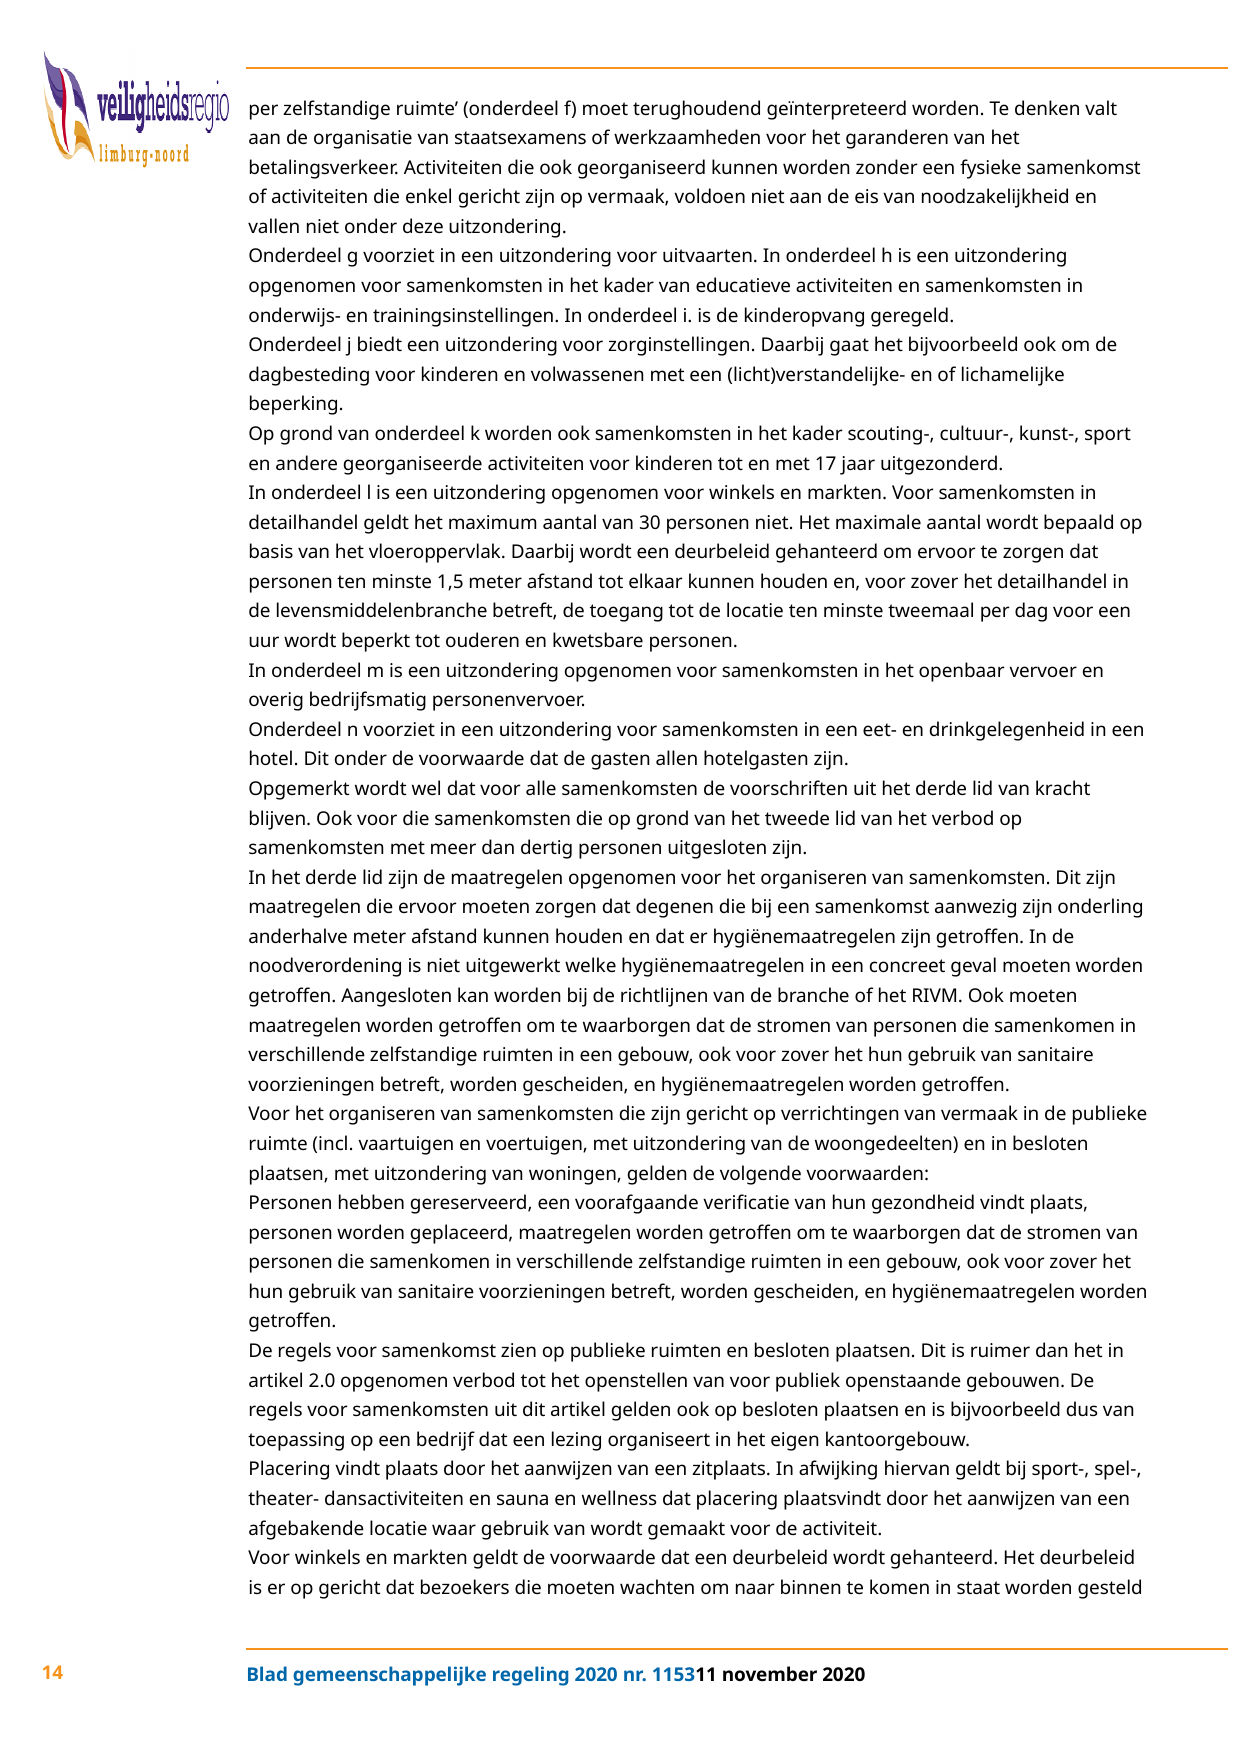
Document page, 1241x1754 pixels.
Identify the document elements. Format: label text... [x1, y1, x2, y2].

text In onderdeel m is een uitzondering opgenomen voor samenkomsten in het openbaar vervoer en overig bedrijfsmatig personenvervoer. [248, 657, 1152, 712]
text Placering vindt plaats door het aanwijzen van een zitplaats. In afwijking hiervan geldt bij sport-, spel-, theater- dansactiviteiten en sauna en wellness dat placering plaatsvindt door het aanwijzen van een afgebakende locatie waar gebruik van wordt gemaakt voor de activiteit. [248, 1456, 1152, 1541]
text Personen hebben gereserveerd, een voorafgaande verificatie van hun gezondheid vindt plaats, personen worden geplaceerd, maatregelen worden getroffen om te waarborgen dat de stromen van personen die samenkomen in verschillende zelfstandige ruimten in een gebouw, ook voor zover het hun gebruik van sanitaire voorzieningen betreft, worden gescheiden, en hygiënemaatregelen worden getroffen. [248, 1189, 1152, 1333]
text Opgemerkt wordt wel dat voor alle samenkomsten de voorschriften uit het derde lid van kracht blijven. Ook voor die samenkomsten die op grond van het tweede lid van het verbod op samenkomsten met meer dan dertig personen uitgesloten zijn. [248, 775, 1152, 860]
text In onderdeel l is een uitzondering opgenomen voor winkels en markten. Voor samenkomsten in detailhandel geldt het maximum aantal van 30 personen niet. Het maximale aantal wordt bepaald op basis van het vloeroppervlak. Daarbij wordt een deurbeleid gehanteerd om ervoor te zorgen dat personen ten minste 1,5 meter afstand tot elkaar kunnen houden en, voor zover het detailhandel in de levensmiddelenbranche betreft, de toegang tot de locatie ten minste tweemaal per dag voor een uur wordt beperkt tot ouderen en kwetsbare personen. [248, 479, 1152, 653]
text De regels voor samenkomst zien op publieke ruimten en besloten plaatsen. Dit is ruimer dan het in artikel 2.0 opgenomen verbod tot het openstellen van voor publiek openstaande gebouwen. De regels voor samenkomsten uit dit artikel gelden ook op besloten plaatsen en is bijvoorbeeld dus van toepassing op een bedrijf dat een lezing organiseert in het eigen kantoorgebouw. [248, 1337, 1152, 1452]
text Voor het organiseren van samenkomsten die zijn gericht op verrichtingen van vermaak in de publieke ruimte (incl. vaartuigen en voertuigen, met uitzondering van de woongedeelten) en in besloten plaatsen, met uitzondering van woningen, gelden de volgende voorwaarden: [248, 1101, 1152, 1186]
text Onderdeel g voorziet in een uitzondering voor uitvaarten. In onderdeel h is een uitzondering opgenomen voor samenkomsten in het kader van educatieve activiteiten en samenkomsten in onderwijs- en trainingsinstellingen. In onderdeel i. is de kinderopvang geregeld. [248, 243, 1152, 328]
text Voor winkels en markten geldt de voorwaarde dat een deurbeleid wordt gehanteerd. Het deurbeleid is er op gericht dat bezoekers die moeten wachten om naar binnen te komen in staat worden gesteld [248, 1544, 1152, 1600]
text per zelfstandige ruimte’ (onderdeel f) moet terughoudend geïnterpreteerd worden. Te denken valt aan de organisatie van staatsexamens of werkzaamheden voor het garanderen van het betalingsverkeer. Activiteiten die ook georganiseerd kunnen worden zonder een fysieke samenkomst of activiteiten die enkel gericht zijn op vermaak, voldoen niet aan de eis van noodzakelijkheid en vallen niet onder deze uitzondering. [248, 95, 1152, 239]
text In het derde lid zijn de maatregelen opgenomen voor het organiseren van samenkomsten. Dit zijn maatregelen die ervoor moeten zorgen dat degenen die bij een samenkomst aanwezig zijn onderling anderhalve meter afstand kunnen houden en dat er hygiënemaatregelen zijn getroffen. In de noodverordening is niet uitgewerkt welke hygiënemaatregelen in een concreet geval moeten worden getroffen. Aangesloten kan worden bij de richtlijnen van de branche of het RIVM. Ook moeten maatregelen worden getroffen om te waarborgen dat de stromen van personen die samenkomen in verschillende zelfstandige ruimten in een gebouw, ook voor zover het hun gebruik van sanitaire voorzieningen betreft, worden gescheiden, en hygiënemaatregelen worden getroffen. [248, 864, 1152, 1097]
text Op grond van onderdeel k worden ook samenkomsten in het kader scouting-, cultuur-, kunst-, sport en andere georganiseerde activiteiten voor kinderen tot en met 17 jaar uitgezonderd. [248, 420, 1152, 476]
picture [41, 47, 231, 172]
text Onderdeel j biedt een uitzondering voor zorginstellingen. Daarbij gaat het bijvoorbeeld ook om de dagbesteding voor kinderen en volwassenen met een (licht)verstandelijke- en of lichamelijke beperking. [248, 331, 1152, 416]
text Onderdeel n voorziet in een uitzondering voor samenkomsten in een eet- en drinkgelegenheid in een hotel. Dit onder de voorwaarde dat de gasten allen hotelgasten zijn. [248, 716, 1152, 771]
